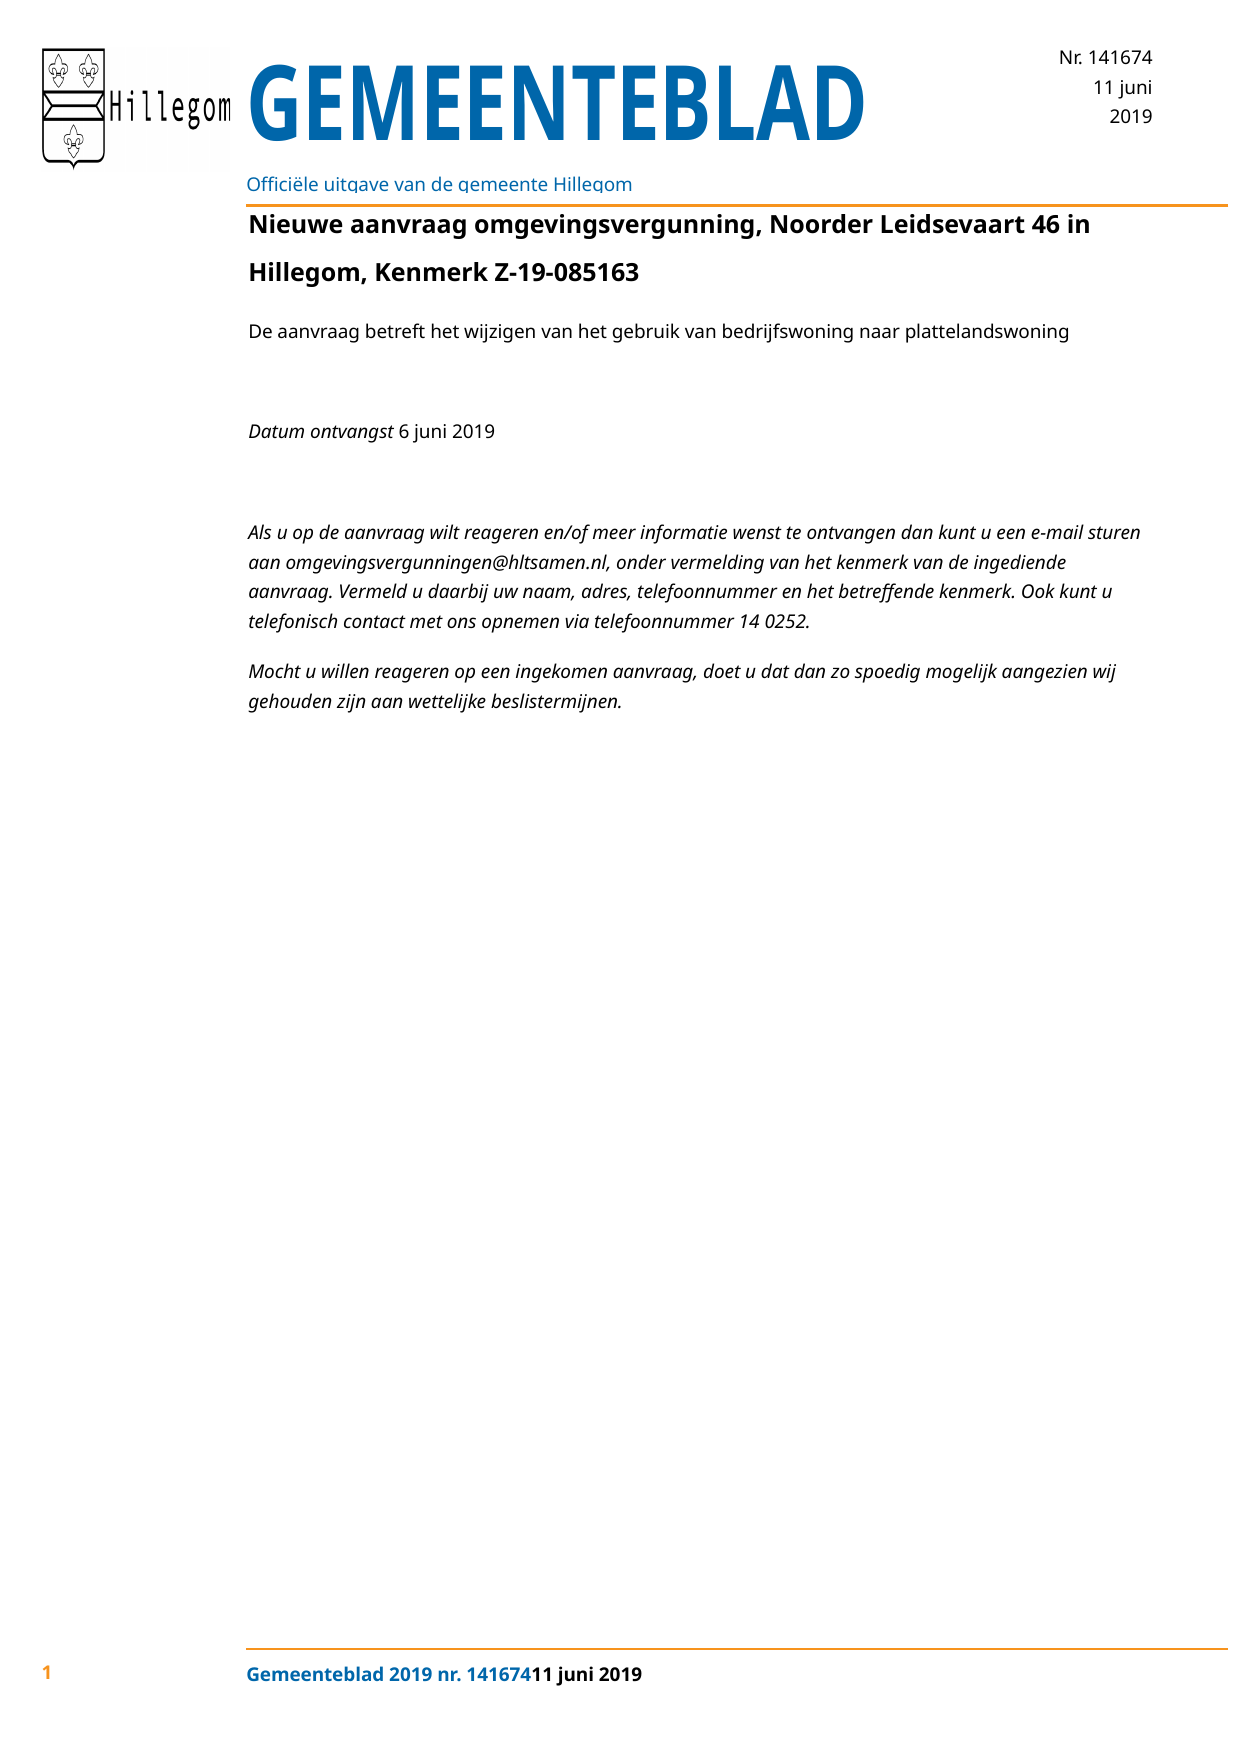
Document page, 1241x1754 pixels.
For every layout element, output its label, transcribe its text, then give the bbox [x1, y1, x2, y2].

picture [41, 47, 231, 172]
text Mocht u willen reageren op een ingekomen aanvraag, doet u dat dan zo spoedig mogelijk aangezien wij gehouden zijn aan wettelijke beslistermijnen. [248, 659, 1152, 714]
text Nieuwe aanvraag omgevingsvergunning, Noorder Leidsevaart 46 in Hillegom, Kenmerk Z-19-085163 [248, 207, 1152, 288]
text Datum ontvangst 6 juni 2019 [248, 419, 1152, 444]
text De aanvraag betreft het wijzigen van het gebruik van bedrijfswoning naar plattelandswoning [248, 318, 1152, 344]
text Als u op de aanvraag wilt reageren en/of meer informatie wenst te ontvangen dan kunt u een e-mail sturen aan omgevingsvergunningen@hltsamen.nl, onder vermelding van het kenmerk van de ingediende aanvraag. Vermeld u daarbij uw naam, adres, telefoonnummer en het betreffende kenmerk. Ook kunt u telefonisch contact met ons opnemen via telefoonnummer 14 0252. [248, 519, 1152, 634]
